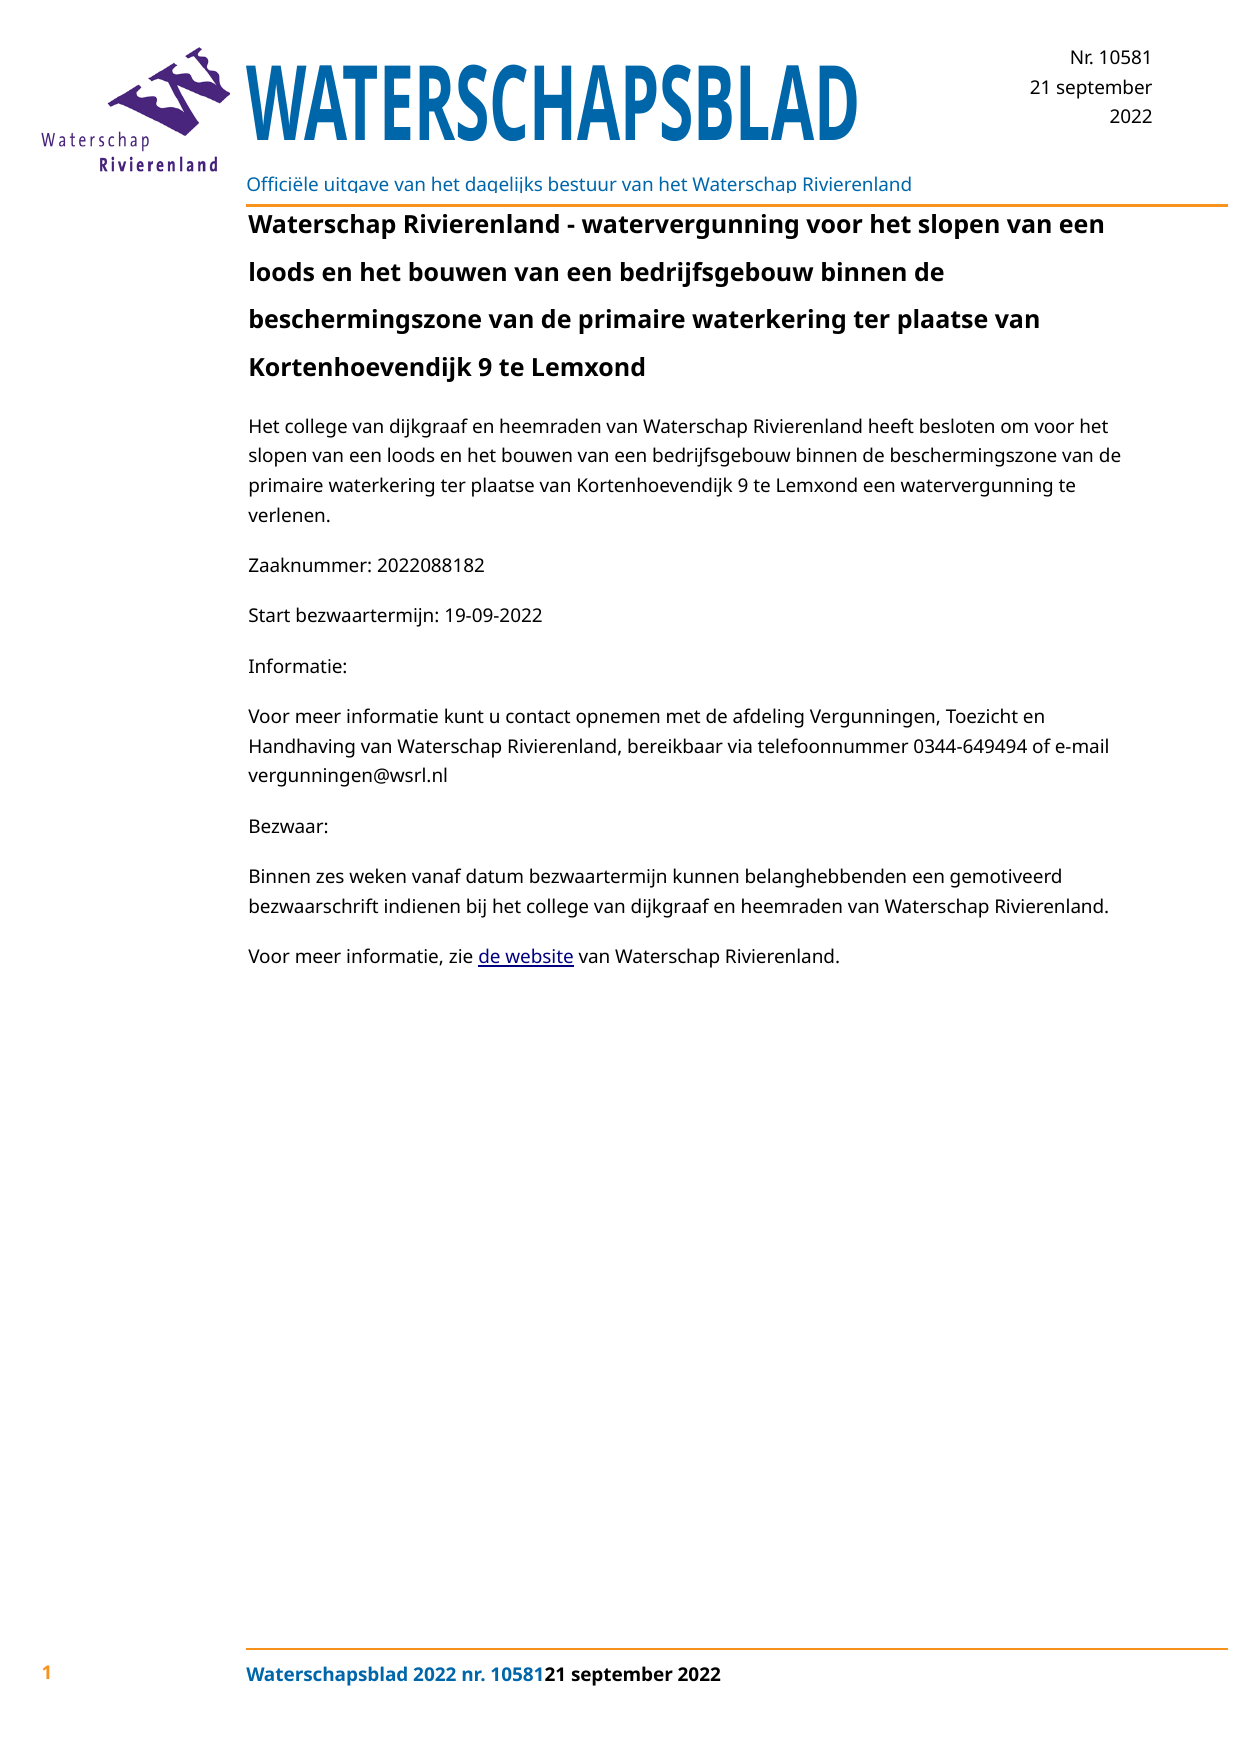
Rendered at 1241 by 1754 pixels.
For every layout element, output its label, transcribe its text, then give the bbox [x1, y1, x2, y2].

text Voor meer informatie, zie de website van Waterschap Rivierenland. [248, 943, 1152, 969]
text Waterschap Rivierenland - watervergunning voor het slopen van een loods en het bouwen van een bedrijfsgebouw binnen de beschermingszone van de primaire waterkering ter plaatse van Kortenhoevendijk 9 te Lemxond [248, 207, 1152, 384]
text Informatie: [248, 653, 1152, 679]
text Bezwaar: [248, 813, 1152, 839]
text Het college van dijkgraaf en heemraden van Waterschap Rivierenland heeft besloten om voor het slopen van een loods en het bouwen van een bedrijfsgebouw binnen de beschermingszone van de primaire waterkering ter plaatse van Kortenhoevendijk 9 te Lemxond een watervergunning te verlenen. [248, 413, 1152, 528]
text Zaaknummer: 2022088182 [248, 552, 1152, 578]
picture [41, 47, 231, 172]
text Binnen zes weken vanaf datum bezwaartermijn kunnen belanghebbenden een gemotiveerd bezwaarschrift indienen bij het college van dijkgraaf en heemraden van Waterschap Rivierenland. [248, 863, 1152, 919]
text Voor meer informatie kunt u contact opnemen met de afdeling Vergunningen, Toezicht en Handhaving van Waterschap Rivierenland, bereikbaar via telefoonnummer 0344-649494 of e-mail vergunningen@wsrl.nl [248, 703, 1152, 788]
text Start bezwaartermijn: 19-09-2022 [248, 603, 1152, 628]
